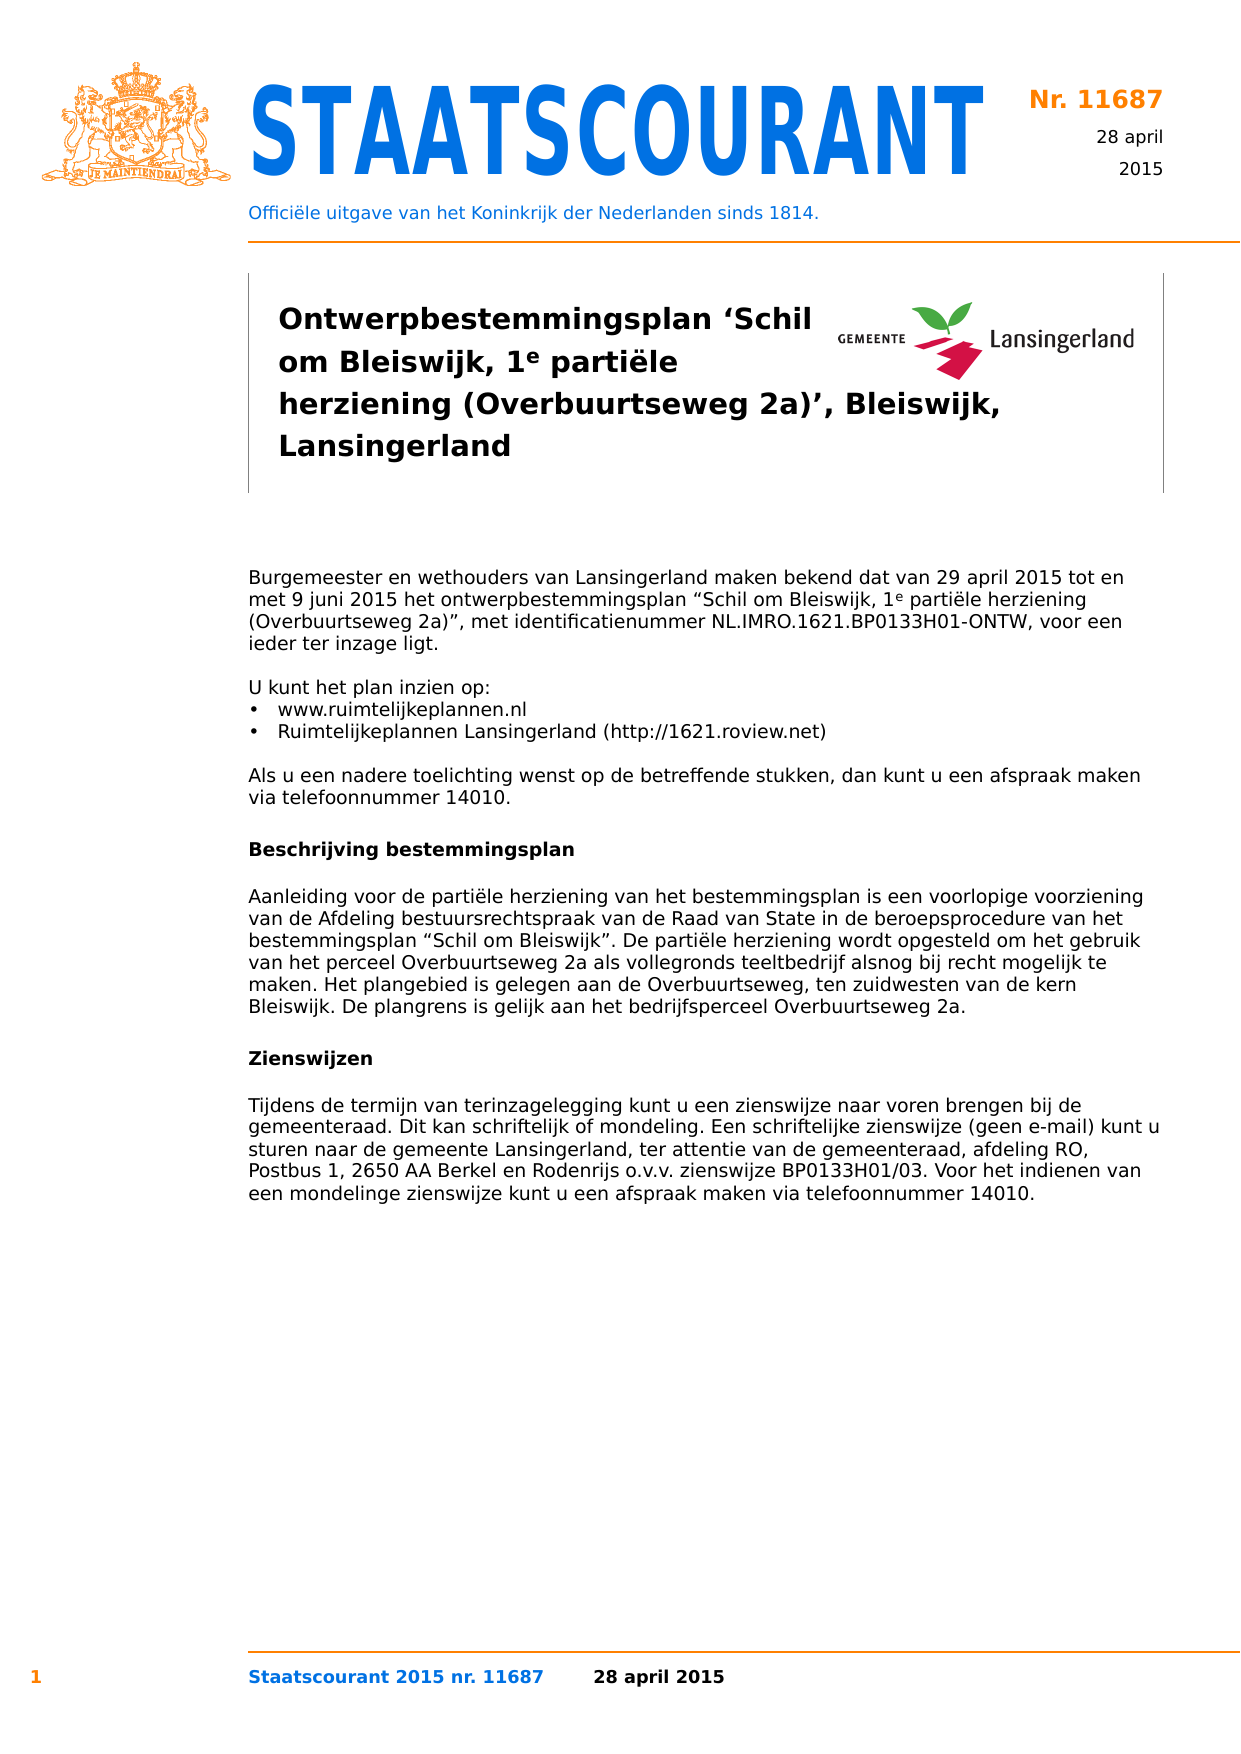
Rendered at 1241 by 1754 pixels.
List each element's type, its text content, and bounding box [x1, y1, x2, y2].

text Burgemeester en wethouders van Lansingerland maken bekend dat van 29 april 2015 tot en met 9 juni 2015 het ontwerpbestemmingsplan “Schil om Bleiswijk, 1e partiële herziening (Overbuurtseweg 2a)”, met identificatienummer NL.IMRO.1621.BP0133H01-ONTW, voor een ieder ter inzage ligt. [248, 567, 1163, 655]
table_cell 2015 [998, 153, 1240, 203]
text Tijdens de termijn van terinzagelegging kunt u een zienswijze naar voren brengen bij de gemeenteraad. Dit kan schriftelijk of mondeling. Een schriftelijke zienswijze (geen e-mail) kunt u sturen naar de gemeente Lansingerland, ter attentie van de gemeenteraad, afdeling RO, Postbus 1, 2650 AA Berkel en Rodenrijs o.v.v. zienswijze BP0133H01/03. Voor het indienen van een mondelinge zienswijze kunt u een afspraak maken via telefoonnummer 14010. [248, 1094, 1163, 1204]
subtitle Beschrijving bestemmingsplan [248, 839, 1163, 861]
table_cell 28 april [998, 121, 1240, 153]
table_cell Officiële uitgave van het Koninkrijk der Nederlanden sinds 1814. [248, 203, 1240, 241]
picture [838, 302, 1134, 380]
table_header STAATSCOURANT [248, 62, 998, 203]
text Aanleiding voor de partiële herziening van het bestemmingsplan is een voorlopige voorziening van de Afdeling bestuursrechtspraak van de Raad van State in de beroepsprocedure van het bestemmingsplan “Schil om Bleiswijk”. De partiële herziening wordt opgesteld om het gebruik van het perceel Overbuurtseweg 2a als vollegronds teeltbedrijf alsnog bij recht mogelijk te maken. Het plangebied is gelegen aan de Overbuurtseweg, ten zuidwesten van de kern Bleiswijk. De plangrens is gelijk aan het bedrijfsperceel Overbuurtseweg 2a. [248, 886, 1163, 1017]
table_header Nr. 11687 [998, 62, 1240, 121]
table_header [25, 62, 248, 241]
subtitle Ontwerpbestemmingsplan ‘Schil om Bleiswijk, 1e partiële herziening (Overbuurtseweg 2a)’, Bleiswijk, Lansingerland [249, 273, 1163, 493]
text Als u een nadere toelichting wenst op de betreffende stukken, dan kunt u een afspraak maken via telefoonnummer 14010. [248, 765, 1163, 809]
text • Ruimtelijkeplannen Lansingerland (http://1621.roview.net) [248, 721, 1163, 743]
subtitle Zienswijzen [248, 1047, 1163, 1069]
text • www.ruimtelijkeplannen.nl [248, 699, 1163, 721]
text U kunt het plan inzien op: [248, 677, 1163, 699]
picture [41, 62, 231, 186]
